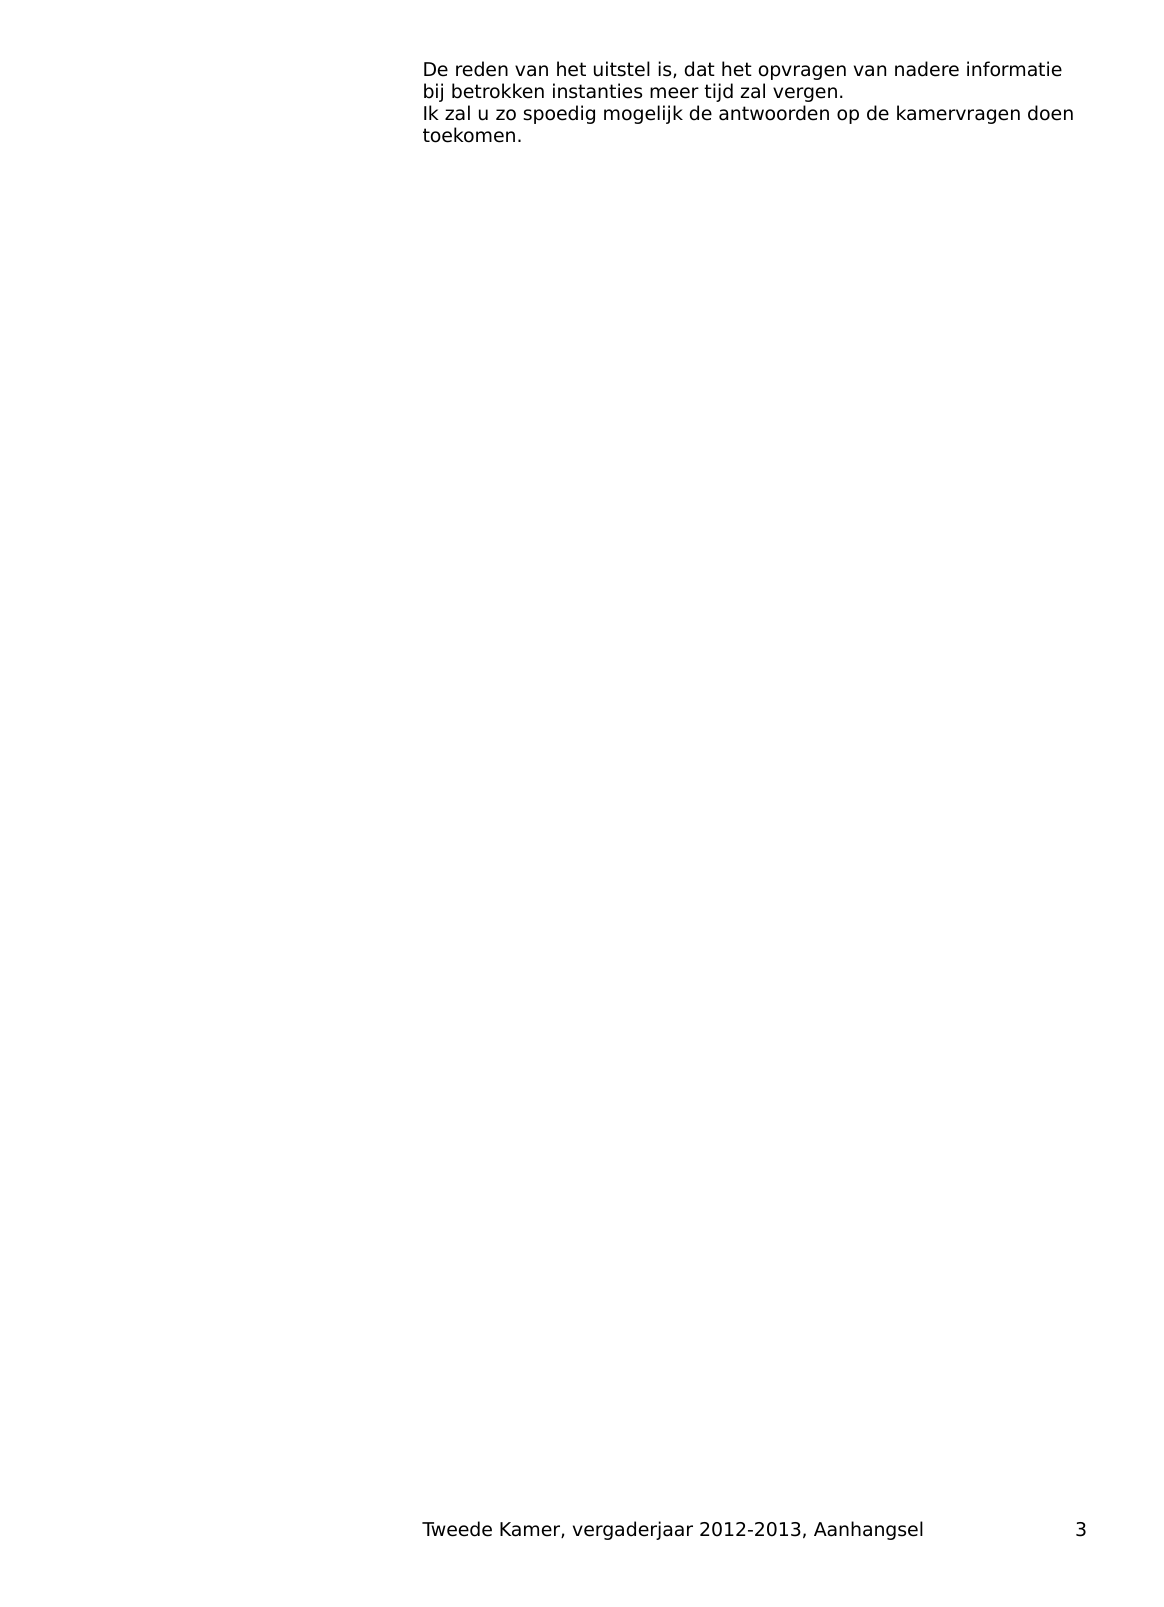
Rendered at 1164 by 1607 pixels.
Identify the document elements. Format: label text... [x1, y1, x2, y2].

text Ik zal u zo spoedig mogelijk de antwoorden op de kamervragen doen toekomen. [422, 103, 1087, 147]
text De reden van het uitstel is, dat het opvragen van nadere informatie bij betrokken instanties meer tijd zal vergen. [422, 59, 1087, 103]
